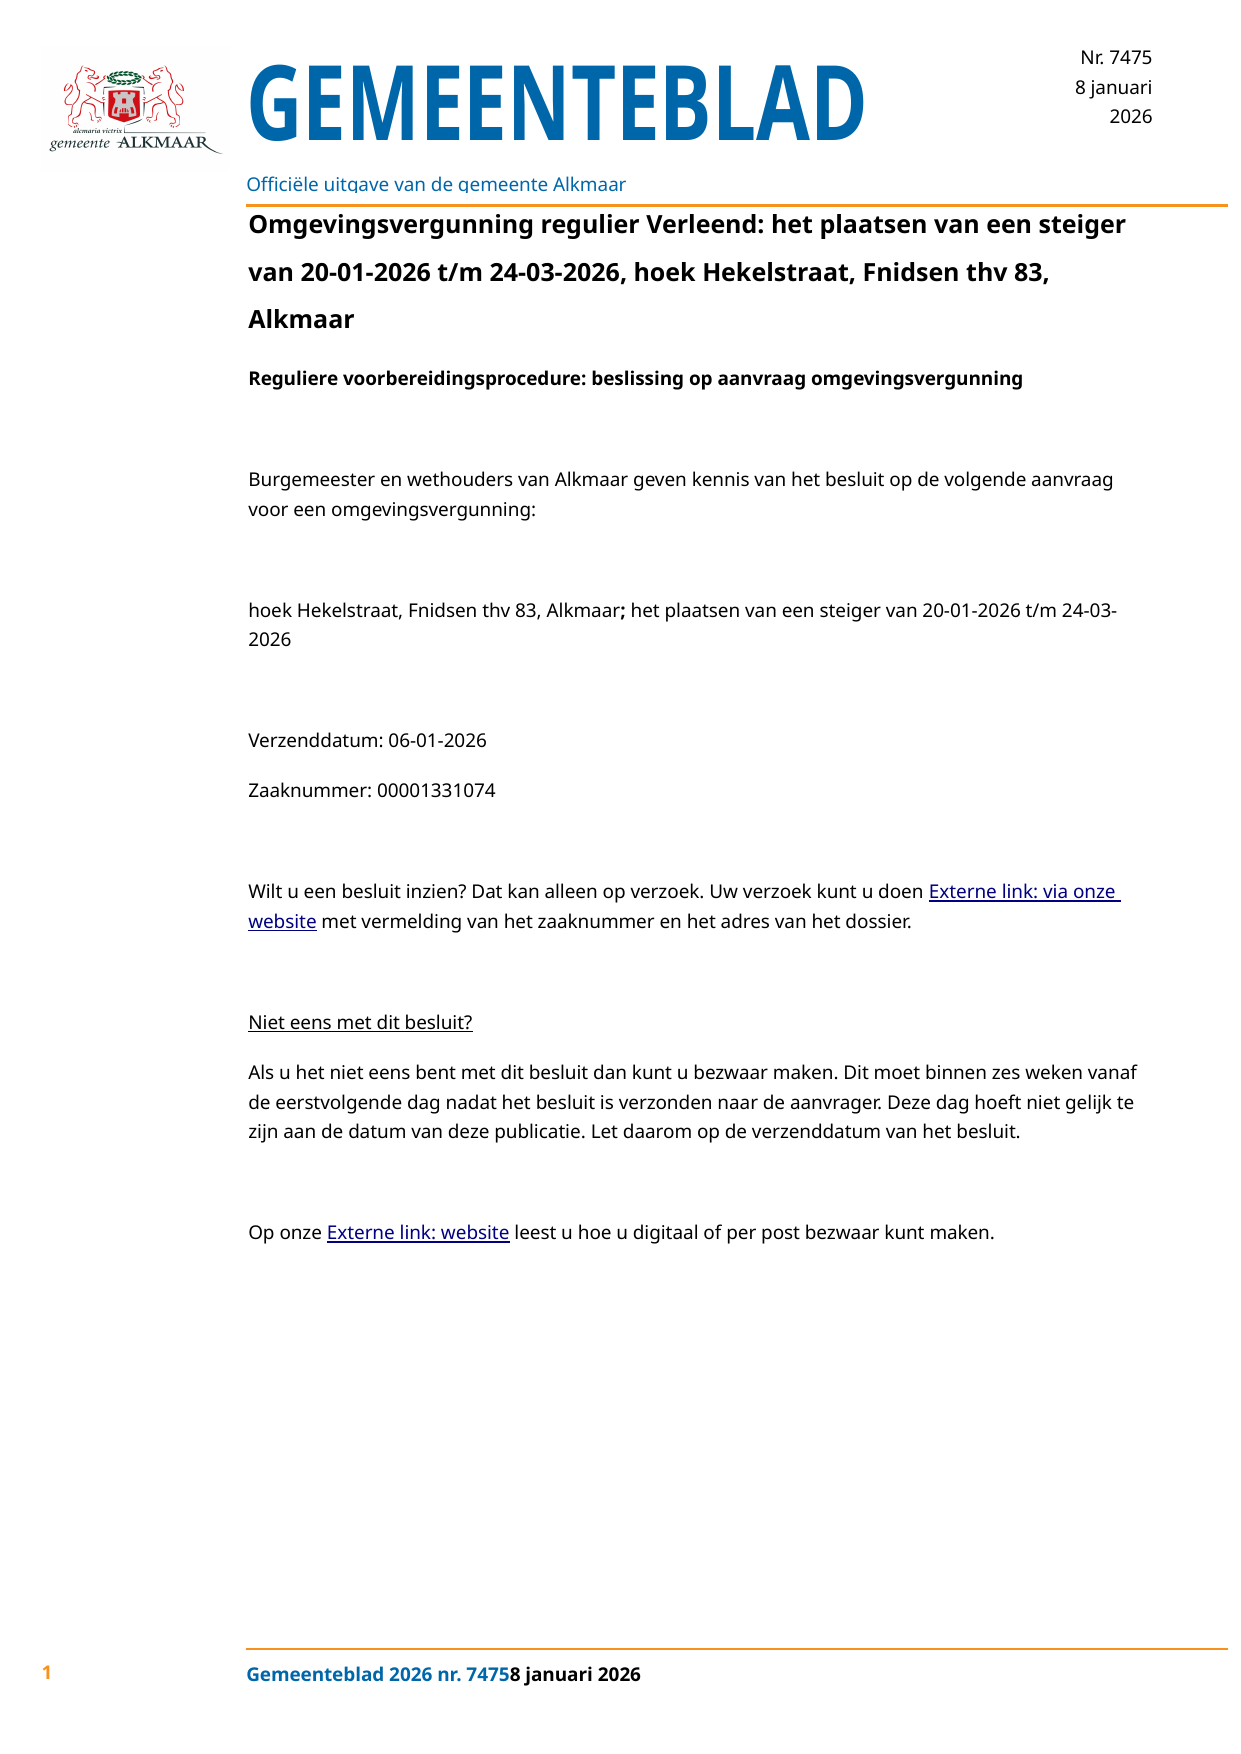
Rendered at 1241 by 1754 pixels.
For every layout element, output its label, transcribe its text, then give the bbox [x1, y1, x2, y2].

text Op onze Externe link: website leest u hoe u digitaal of per post bezwaar kunt maken. [248, 1219, 1152, 1245]
text hoek Hekelstraat, Fnidsen thv 83, Alkmaar; het plaatsen van een steiger van 20-01-2026 t/m 24-03-2026 [248, 597, 1152, 652]
text Niet eens met dit besluit? [248, 1009, 1152, 1034]
text Burgemeester en wethouders van Alkmaar geven kennis van het besluit op de volgende aanvraag voor een omgevingsvergunning: [248, 466, 1152, 522]
text Reguliere voorbereidingsprocedure: beslissing op aanvraag omgevingsvergunning [248, 366, 1152, 391]
text Zaaknummer: 00001331074 [248, 778, 1152, 803]
text Wilt u een besluit inzien? Dat kan alleen op verzoek. Uw verzoek kunt u doen Externe link: via onze website met vermelding van het zaaknummer en het adres van het dossier. [248, 878, 1152, 934]
text Omgevingsvergunning regulier Verleend: het plaatsen van een steiger van 20-01-2026 t/m 24-03-2026, hoek Hekelstraat, Fnidsen thv 83, Alkmaar [248, 207, 1152, 336]
text Als u het niet eens bent met dit besluit dan kunt u bezwaar maken. Dit moet binnen zes weken vanaf de eerstvolgende dag nadat het besluit is verzonden naar de aanvrager. Deze dag hoeft niet gelijk te zijn aan de datum van deze publicatie. Let daarom op de verzenddatum van het besluit. [248, 1059, 1152, 1144]
text Verzenddatum: 06-01-2026 [248, 727, 1152, 753]
picture [41, 47, 231, 172]
